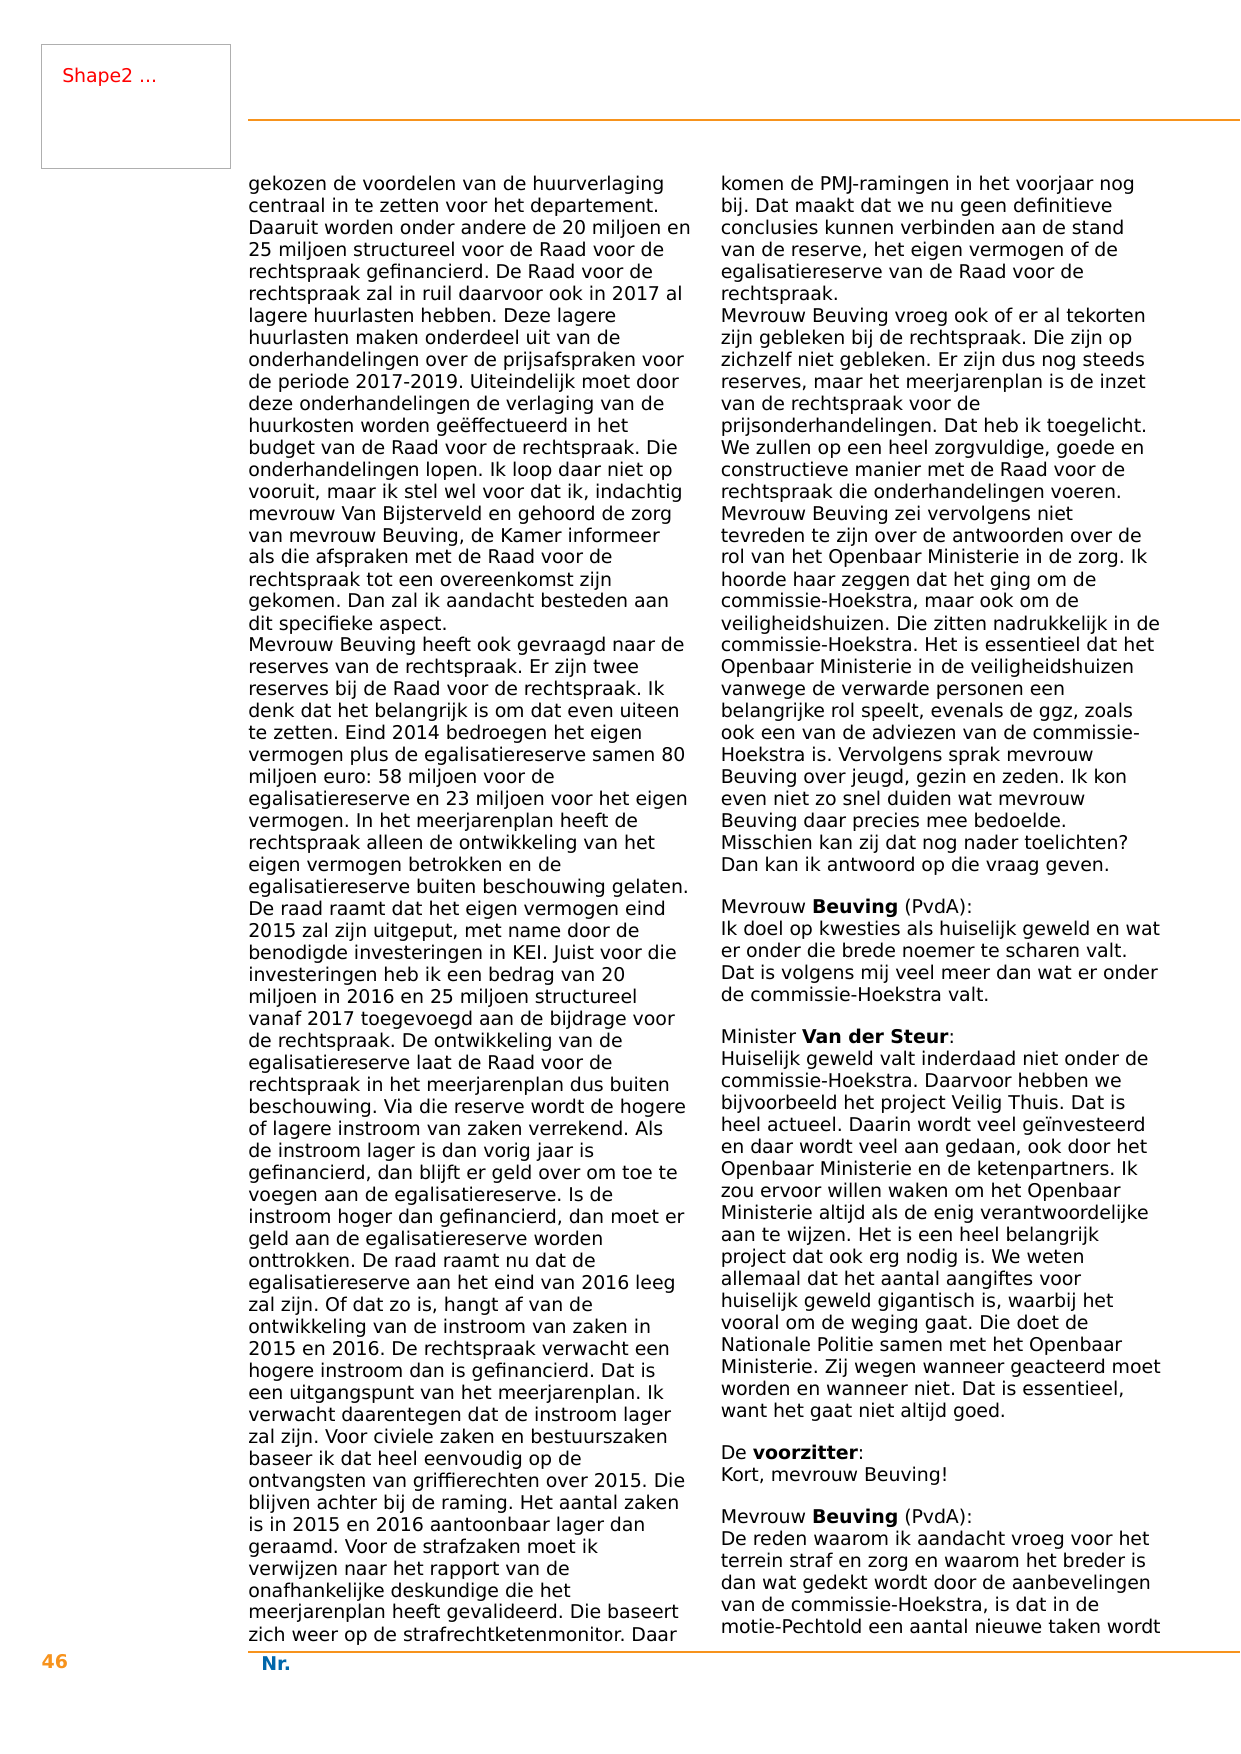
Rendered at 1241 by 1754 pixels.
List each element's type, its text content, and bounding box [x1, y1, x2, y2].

text Kort, mevrouw Beuving! [721, 1464, 1163, 1486]
text Mevrouw Beuving zei vervolgens niet tevreden te zijn over de antwoorden over de rol van het Openbaar Ministerie in de zorg. Ik hoorde haar zeggen dat het ging om de commissie-Hoekstra, maar ook om de veiligheidshuizen. Die zitten nadrukkelijk in de commissie-Hoekstra. Het is essentieel dat het Openbaar Ministerie in de veiligheidshuizen vanwege de verwarde personen een belangrijke rol speelt, evenals de ggz, zoals ook een van de adviezen van de commissie-Hoekstra is. Vervolgens sprak mevrouw Beuving over jeugd, gezin en zeden. Ik kon even niet zo snel duiden wat mevrouw Beuving daar precies mee bedoelde. Misschien kan zij dat nog nader toelichten? Dan kan ik antwoord op die vraag geven. [721, 502, 1163, 876]
text Mevrouw Beuving (PvdA): [721, 1506, 1163, 1528]
text Ik doel op kwesties als huiselijk geweld en wat er onder die brede noemer te scharen valt. Dat is volgens mij veel meer dan wat er onder de commissie-Hoekstra valt. [721, 918, 1163, 1006]
text De voorzitter: [721, 1442, 1163, 1464]
text Mevrouw Beuving vroeg ook of er al tekorten zijn gebleken bij de rechtspraak. Die zijn op zichzelf niet gebleken. Er zijn dus nog steeds reserves, maar het meerjarenplan is de inzet van de rechtspraak voor de prijsonderhandelingen. Dat heb ik toegelicht. We zullen op een heel zorgvuldige, goede en constructieve manier met de Raad voor de rechtspraak die onderhandelingen voeren. [721, 305, 1163, 502]
text De reden waarom ik aandacht vroeg voor het terrein straf en zorg en waarom het breder is dan wat gedekt wordt door de aanbevelingen van de commissie-Hoekstra, is dat in de motie-Pechtold een aantal nieuwe taken wordt [721, 1528, 1163, 1637]
text Mevrouw Beuving heeft ook gevraagd naar de reserves van de rechtspraak. Er zijn twee reserves bij de Raad voor de rechtspraak. Ik denk dat het belangrijk is om dat even uiteen te zetten. Eind 2014 bedroegen het eigen vermogen plus de egalisatiereserve samen 80 miljoen euro: 58 miljoen voor de egalisatiereserve en 23 miljoen voor het eigen vermogen. In het meerjarenplan heeft de rechtspraak alleen de ontwikkeling van het eigen vermogen betrokken en de egalisatiereserve buiten beschouwing gelaten. De raad raamt dat het eigen vermogen eind 2015 zal zijn uitgeput, met name door de benodigde investeringen in KEI. Juist voor die investeringen heb ik een bedrag van 20 miljoen in 2016 en 25 miljoen structureel vanaf 2017 toegevoegd aan de bijdrage voor de rechtspraak. De ontwikkeling van de egalisatiereserve laat de Raad voor de rechtspraak in het meerjarenplan dus buiten beschouwing. Via die reserve wordt de hogere of lagere instroom van zaken verrekend. Als de instroom lager is dan vorig jaar is gefinancierd, dan blijft er geld over om toe te voegen aan de egalisatiereserve. Is de instroom hoger dan gefinancierd, dan moet er geld aan de egalisatiereserve worden onttrokken. De raad raamt nu dat de egalisatiereserve aan het eind van 2016 leeg zal zijn. Of dat zo is, hangt af van de ontwikkeling van de instroom van zaken in 2015 en 2016. De rechtspraak verwacht een hogere instroom dan is gefinancierd. Dat is een uitgangspunt van het meerjarenplan. Ik verwacht daarentegen dat de instroom lager zal zijn. Voor civiele zaken en bestuurszaken baseer ik dat heel eenvoudig op de ontvangsten van griffierechten over 2015. Die blijven achter bij de raming. Het aantal zaken is in 2015 en 2016 aantoonbaar lager dan geraamd. Voor de strafzaken moet ik verwijzen naar het rapport van de onafhankelijke deskundige die het meerjarenplan heeft gevalideerd. Die baseert zich weer op de strafrechtketenmonitor. Daar [248, 634, 691, 1645]
text Huiselijk geweld valt inderdaad niet onder de commissie-Hoekstra. Daarvoor hebben we bijvoorbeeld het project Veilig Thuis. Dat is heel actueel. Daarin wordt veel geïnvesteerd en daar wordt veel aan gedaan, ook door het Openbaar Ministerie en de ketenpartners. Ik zou ervoor willen waken om het Openbaar Ministerie altijd als de enig verantwoordelijke aan te wijzen. Het is een heel belangrijk project dat ook erg nodig is. We weten allemaal dat het aantal aangiftes voor huiselijk geweld gigantisch is, waarbij het vooral om de weging gaat. Die doet de Nationale Politie samen met het Openbaar Ministerie. Zij wegen wanneer geacteerd moet worden en wanneer niet. Dat is essentieel, want het gaat niet altijd goed. [721, 1048, 1163, 1422]
text komen de PMJ-ramingen in het voorjaar nog bij. Dat maakt dat we nu geen definitieve conclusies kunnen verbinden aan de stand van de reserve, het eigen vermogen of de egalisatiereserve van de Raad voor de rechtspraak. [721, 173, 1163, 305]
text Minister Van der Steur: [721, 1026, 1163, 1048]
text Mevrouw Beuving (PvdA): [721, 896, 1163, 918]
text gekozen de voordelen van de huurverlaging centraal in te zetten voor het departement. Daaruit worden onder andere de 20 miljoen en 25 miljoen structureel voor de Raad voor de rechtspraak gefinancierd. De Raad voor de rechtspraak zal in ruil daarvoor ook in 2017 al lagere huurlasten hebben. Deze lagere huurlasten maken onderdeel uit van de onderhandelingen over de prijsafspraken voor de periode 2017-2019. Uiteindelijk moet door deze onderhandelingen de verlaging van de huurkosten worden geëffectueerd in het budget van de Raad voor de rechtspraak. Die onderhandelingen lopen. Ik loop daar niet op vooruit, maar ik stel wel voor dat ik, indachtig mevrouw Van Bijsterveld en gehoord de zorg van mevrouw Beuving, de Kamer informeer als die afspraken met de Raad voor de rechtspraak tot een overeenkomst zijn gekomen. Dan zal ik aandacht besteden aan dit specifieke aspect. [248, 173, 691, 634]
